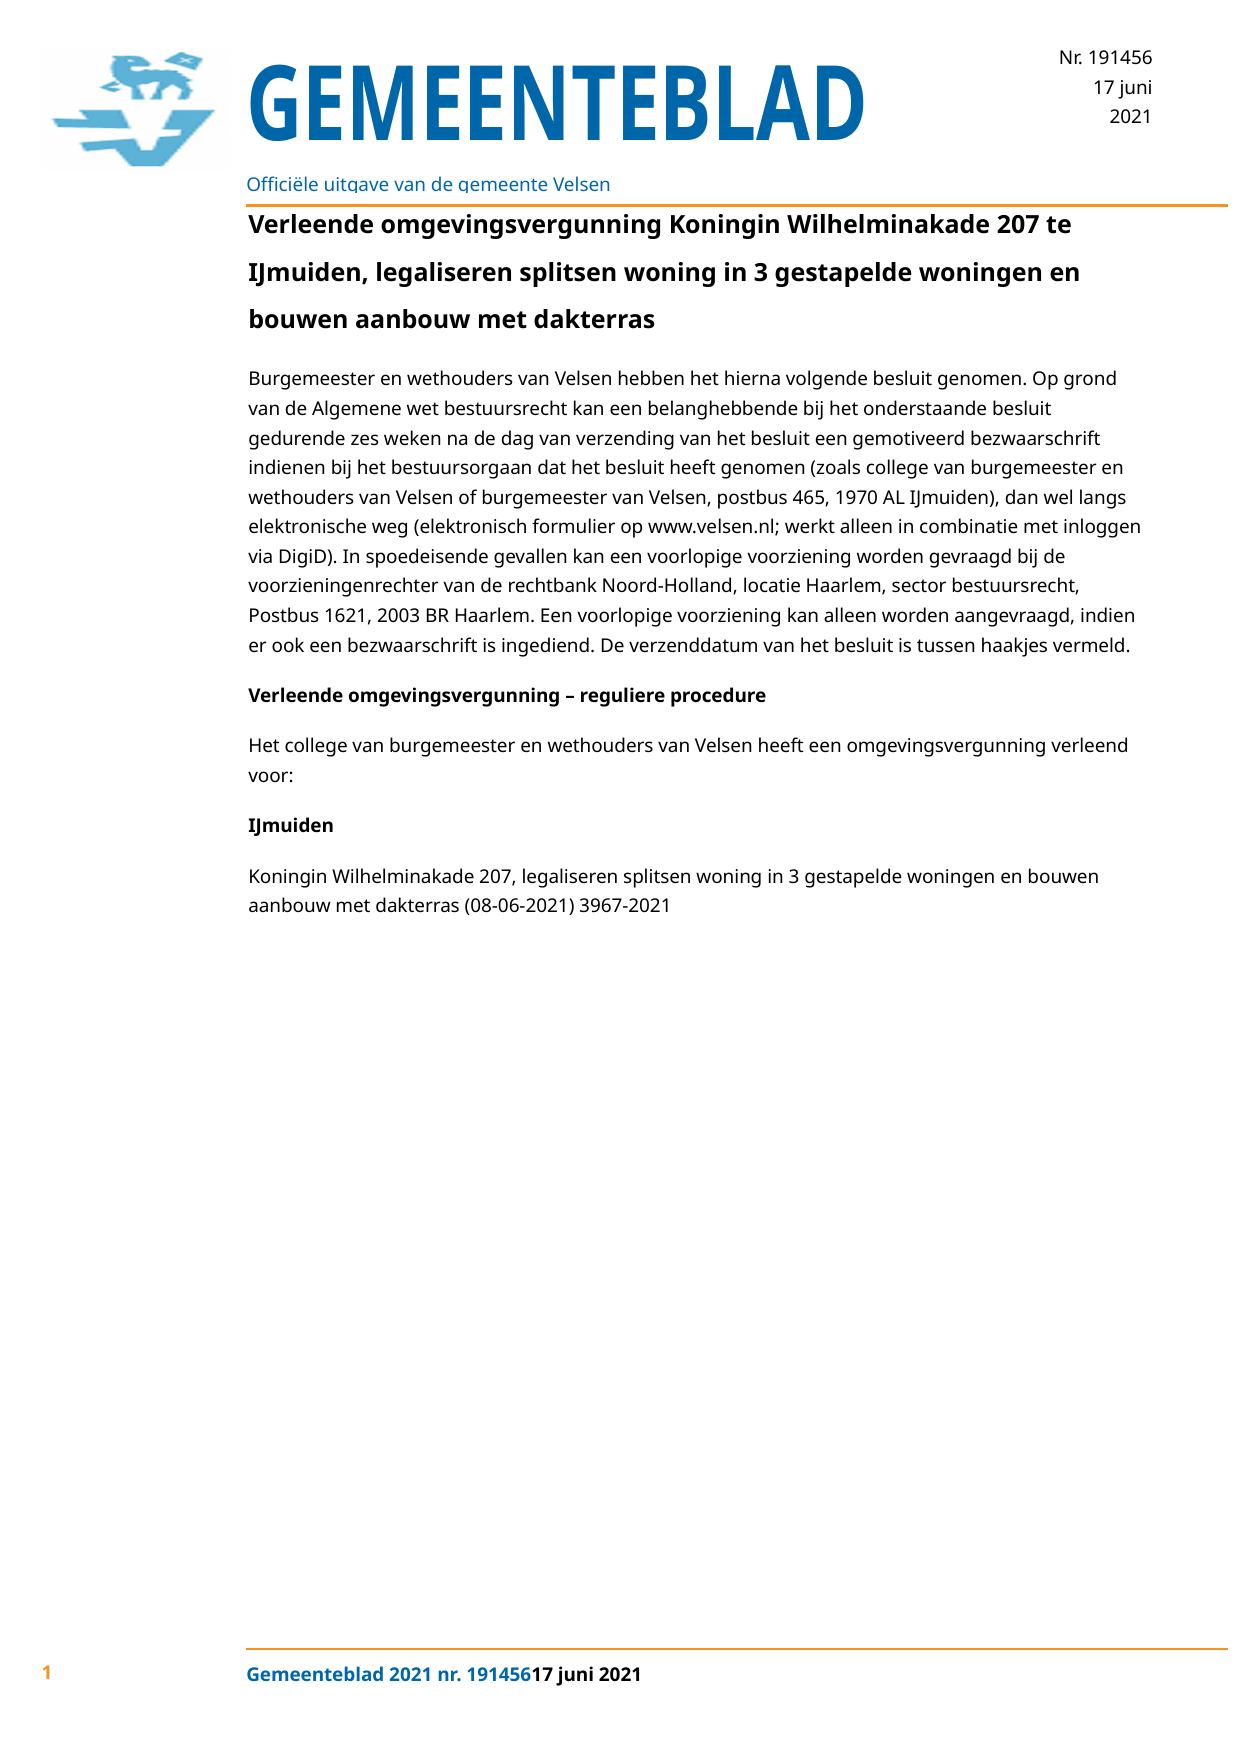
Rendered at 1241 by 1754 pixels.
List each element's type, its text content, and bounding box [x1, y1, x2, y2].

text Verleende omgevingsvergunning – reguliere procedure [248, 682, 1152, 708]
text Burgemeester en wethouders van Velsen hebben het hierna volgende besluit genomen. Op grond van de Algemene wet bestuursrecht kan een belanghebbende bij het onderstaande besluit gedurende zes weken na de dag van verzending van het besluit een gemotiveerd bezwaarschrift indienen bij het bestuursorgaan dat het besluit heeft genomen (zoals college van burgemeester en wethouders van Velsen of burgemeester van Velsen, postbus 465, 1970 AL IJmuiden), dan wel langs elektronische weg (elektronisch formulier op www.velsen.nl; werkt alleen in combinatie met inloggen via DigiD). In spoedeisende gevallen kan een voorlopige voorziening worden gevraagd bij de voorzieningenrechter van de rechtbank Noord-Holland, locatie Haarlem, sector bestuursrecht, Postbus 1621, 2003 BR Haarlem. Een voorlopige voorziening kan alleen worden aangevraagd, indien er ook een bezwaarschrift is ingediend. De verzenddatum van het besluit is tussen haakjes vermeld. [248, 366, 1152, 657]
text Verleende omgevingsvergunning Koningin Wilhelminakade 207 te IJmuiden, legaliseren splitsen woning in 3 gestapelde woningen en bouwen aanbouw met dakterras [248, 207, 1152, 336]
text Koningin Wilhelminakade 207, legaliseren splitsen woning in 3 gestapelde woningen en bouwen aanbouw met dakterras (08-06-2021) 3967-2021 [248, 863, 1152, 918]
picture [41, 47, 231, 172]
text IJmuiden [248, 813, 1152, 838]
text Het college van burgemeester en wethouders van Velsen heeft een omgevingsvergunning verleend voor: [248, 733, 1152, 788]
